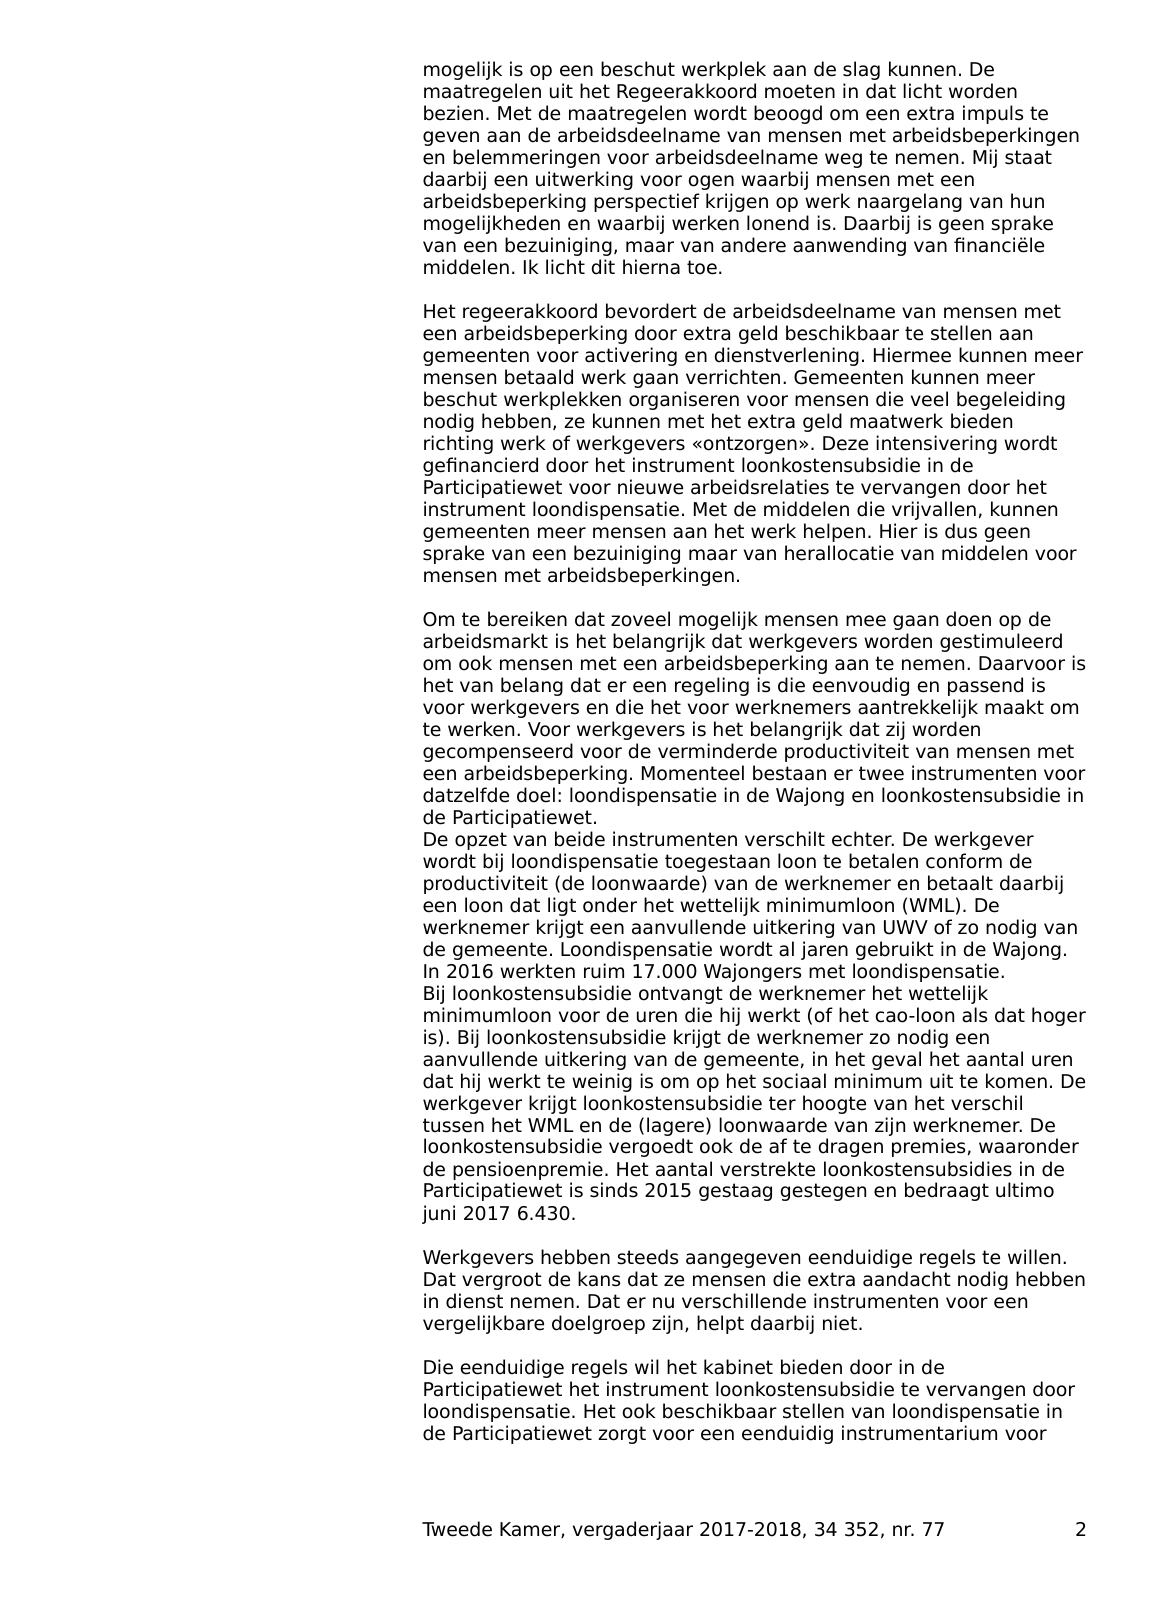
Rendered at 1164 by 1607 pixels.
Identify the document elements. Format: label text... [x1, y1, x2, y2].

text Die eenduidige regels wil het kabinet bieden door in de Participatiewet het instrument loonkostensubsidie te vervangen door loondispensatie. Het ook beschikbaar stellen van loondispensatie in de Participatiewet zorgt voor een eenduidig instrumentarium voor [422, 1357, 1087, 1444]
text Het regeerakkoord bevordert de arbeidsdeelname van mensen met een arbeidsbeperking door extra geld beschikbaar te stellen aan gemeenten voor activering en dienstverlening. Hiermee kunnen meer mensen betaald werk gaan verrichten. Gemeenten kunnen meer beschut werkplekken organiseren voor mensen die veel begeleiding nodig hebben, ze kunnen met het extra geld maatwerk bieden richting werk of werkgevers «ontzorgen». Deze intensivering wordt gefinancierd door het instrument loonkostensubsidie in de Participatiewet voor nieuwe arbeidsrelaties te vervangen door het instrument loondispensatie. Met de middelen die vrijvallen, kunnen gemeenten meer mensen aan het werk helpen. Hier is dus geen sprake van een bezuiniging maar van herallocatie van middelen voor mensen met arbeidsbeperkingen. [422, 301, 1087, 587]
text Werkgevers hebben steeds aangegeven eenduidige regels te willen. Dat vergroot de kans dat ze mensen die extra aandacht nodig hebben in dienst nemen. Dat er nu verschillende instrumenten voor een vergelijkbare doelgroep zijn, helpt daarbij niet. [422, 1247, 1087, 1334]
text De opzet van beide instrumenten verschilt echter. De werkgever wordt bij loondispensatie toegestaan loon te betalen conform de productiviteit (de loonwaarde) van de werknemer en betaalt daarbij een loon dat ligt onder het wettelijk minimumloon (WML). De werknemer krijgt een aanvullende uitkering van UWV of zo nodig van de gemeente. Loondispensatie wordt al jaren gebruikt in de Wajong. In 2016 werkten ruim 17.000 Wajongers met loondispensatie. [422, 829, 1087, 983]
text Bij loonkostensubsidie ontvangt de werknemer het wettelijk minimumloon voor de uren die hij werkt (of het cao-loon als dat hoger is). Bij loonkostensubsidie krijgt de werknemer zo nodig een aanvullende uitkering van de gemeente, in het geval het aantal uren dat hij werkt te weinig is om op het sociaal minimum uit te komen. De werkgever krijgt loonkostensubsidie ter hoogte van het verschil tussen het WML en de (lagere) loonwaarde van zijn werknemer. De loonkostensubsidie vergoedt ook de af te dragen premies, waaronder de pensioenpremie. Het aantal verstrekte loonkostensubsidies in de Participatiewet is sinds 2015 gestaag gestegen en bedraagt ultimo juni 2017 6.430. [422, 983, 1087, 1224]
text mogelijk is op een beschut werkplek aan de slag kunnen. De maatregelen uit het Regeerakkoord moeten in dat licht worden bezien. Met de maatregelen wordt beoogd om een extra impuls te geven aan de arbeidsdeelname van mensen met arbeidsbeperkingen en belemmeringen voor arbeidsdeelname weg te nemen. Mij staat daarbij een uitwerking voor ogen waarbij mensen met een arbeidsbeperking perspectief krijgen op werk naargelang van hun mogelijkheden en waarbij werken lonend is. Daarbij is geen sprake van een bezuiniging, maar van andere aanwending van financiële middelen. Ik licht dit hierna toe. [422, 59, 1087, 279]
text Om te bereiken dat zoveel mogelijk mensen mee gaan doen op de arbeidsmarkt is het belangrijk dat werkgevers worden gestimuleerd om ook mensen met een arbeidsbeperking aan te nemen. Daarvoor is het van belang dat er een regeling is die eenvoudig en passend is voor werkgevers en die het voor werknemers aantrekkelijk maakt om te werken. Voor werkgevers is het belangrijk dat zij worden gecompenseerd voor de verminderde productiviteit van mensen met een arbeidsbeperking. Momenteel bestaan er twee instrumenten voor datzelfde doel: loondispensatie in de Wajong en loonkostensubsidie in de Participatiewet. [422, 609, 1087, 829]
